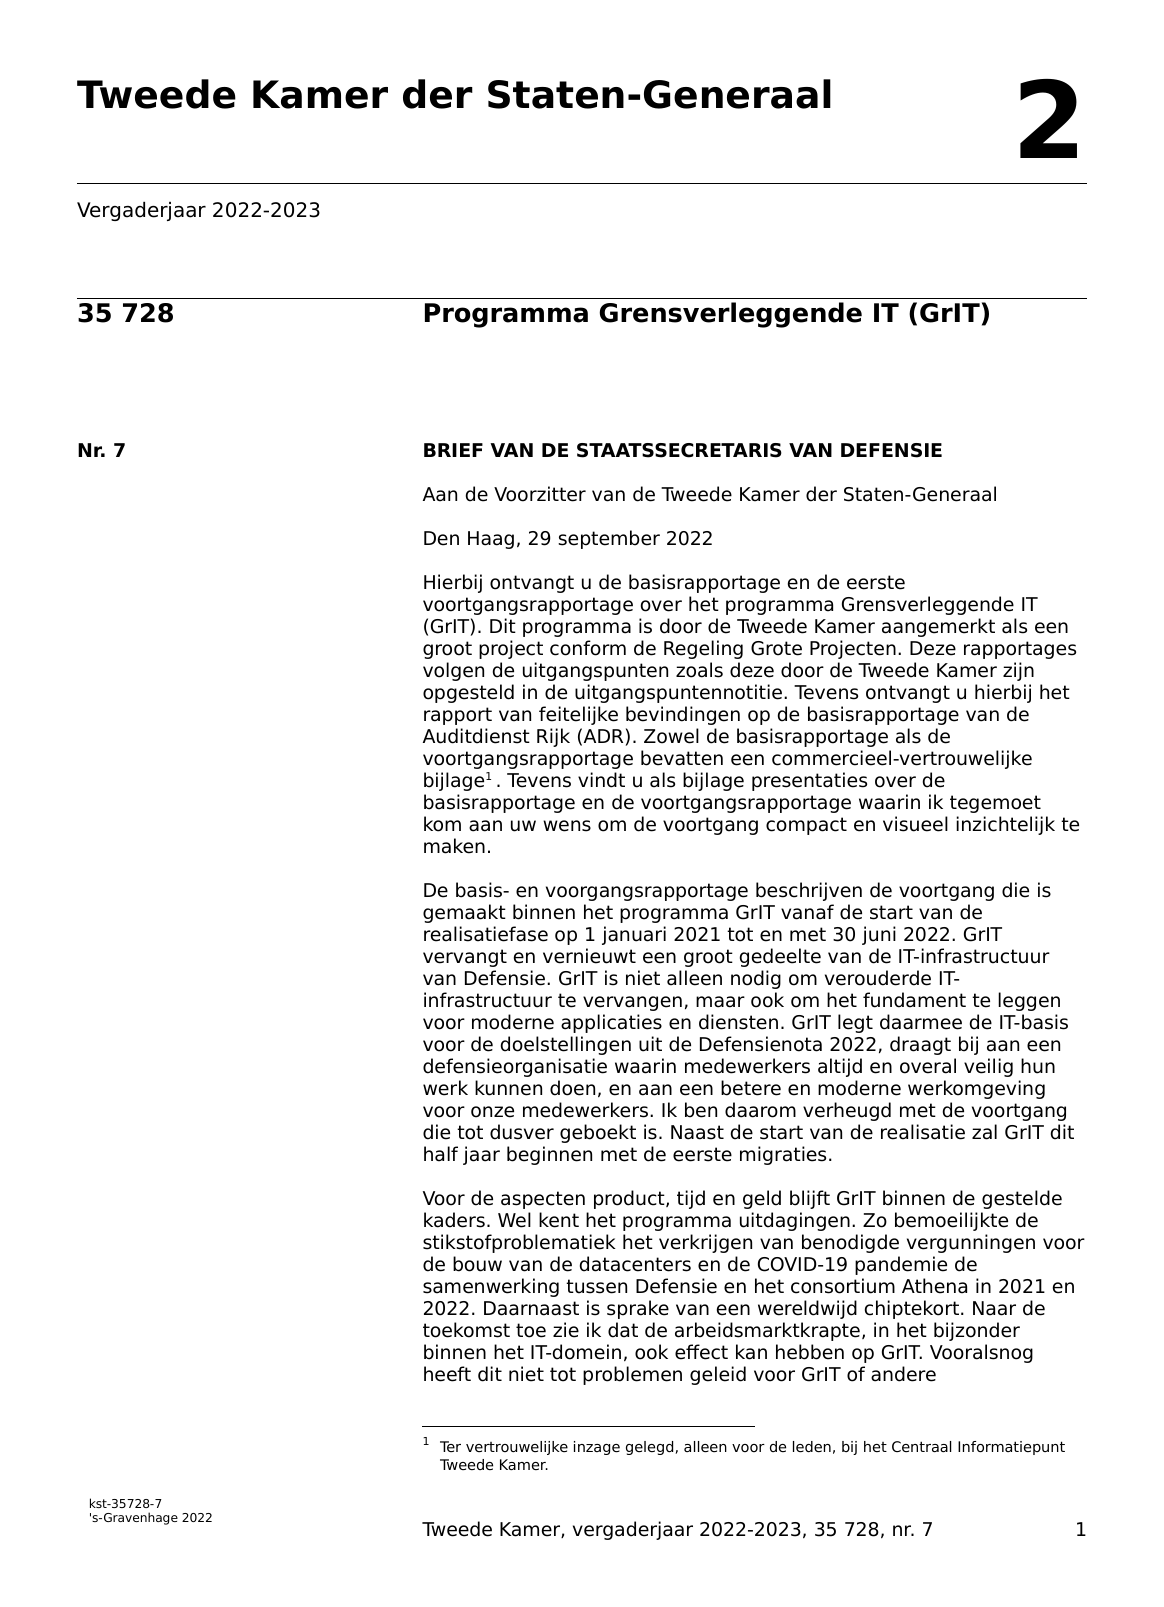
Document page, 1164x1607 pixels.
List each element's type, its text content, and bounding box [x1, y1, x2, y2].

table_header Tweede Kamer der Staten-Generaal [77, 59, 886, 183]
text Aan de Voorzitter van de Tweede Kamer der Staten-Generaal [422, 484, 1087, 506]
text De basis- en voorgangsrapportage beschrijven de voortgang die is gemaakt binnen het programma GrIT vanaf de start van de realisatiefase op 1 januari 2021 tot en met 30 juni 2022. GrIT vervangt en vernieuwt een groot gedeelte van de IT-infrastructuur van Defensie. GrIT is niet alleen nodig om verouderde IT-infrastructuur te vervangen, maar ook om het fundament te leggen voor moderne applicaties en diensten. GrIT legt daarmee de IT-basis voor de doelstellingen uit de Defensienota 2022, draagt bij aan een defensieorganisatie waarin medewerkers altijd en overal veilig hun werk kunnen doen, en aan een betere en moderne werkomgeving voor onze medewerkers. Ik ben daarom verheugd met de voortgang die tot dusver geboekt is. Naast de start van de realisatie zal GrIT dit half jaar beginnen met de eerste migraties. [422, 880, 1087, 1166]
table_cell Vergaderjaar 2022-2023 [77, 184, 1087, 298]
text Ter vertrouwelijke inzage gelegd, alleen voor de leden, bij het Centraal Informatiepunt Tweede Kamer. [422, 1435, 1087, 1474]
text Hierbij ontvangt u de basisrapportage en de eerste voortgangsrapportage over het programma Grensverleggende IT (GrIT). Dit programma is door de Tweede Kamer aangemerkt als een groot project conform de Regeling Grote Projecten. Deze rapportages volgen de uitgangspunten zoals deze door de Tweede Kamer zijn opgesteld in de uitgangspuntennotitie. Tevens ontvangt u hierbij het rapport van feitelijke bevindingen op de basisrapportage van de Auditdienst Rijk (ADR). Zowel de basisrapportage als de voortgangsrapportage bevatten een commercieel-vertrouwelijke bijlage. Tevens vindt u als bijlage presentaties over de basisrapportage en de voortgangsrapportage waarin ik tegemoet kom aan uw wens om de voortgang compact en visueel inzichtelijk te maken. [422, 572, 1087, 858]
text Den Haag, 29 september 2022 [422, 528, 1087, 550]
text Voor de aspecten product, tijd en geld blijft GrIT binnen de gestelde kaders. Wel kent het programma uitdagingen. Zo bemoeilijkte de stikstofproblematiek het verkrijgen van benodigde vergunningen voor de bouw van de datacenters en de COVID-19 pandemie de samenwerking tussen Defensie en het consortium Athena in 2021 en 2022. Daarnaast is sprake van een wereldwijd chiptekort. Naar de toekomst toe zie ik dat de arbeidsmarktkrapte, in het bijzonder binnen het IT-domein, ook effect kan hebben op GrIT. Vooralsnog heeft dit niet tot problemen geleid voor GrIT of andere [422, 1188, 1087, 1386]
text 's-Gravenhage 2022 [88, 1511, 323, 1525]
subtitle Nr. 7 BRIEF VAN DE STAATSSECRETARIS VAN DEFENSIE [77, 440, 1087, 462]
table_header 2 [886, 59, 1087, 183]
subtitle 35 728 Programma Grensverleggende IT (GrIT) [77, 299, 1087, 329]
text kst-35728-7 [88, 1497, 323, 1511]
